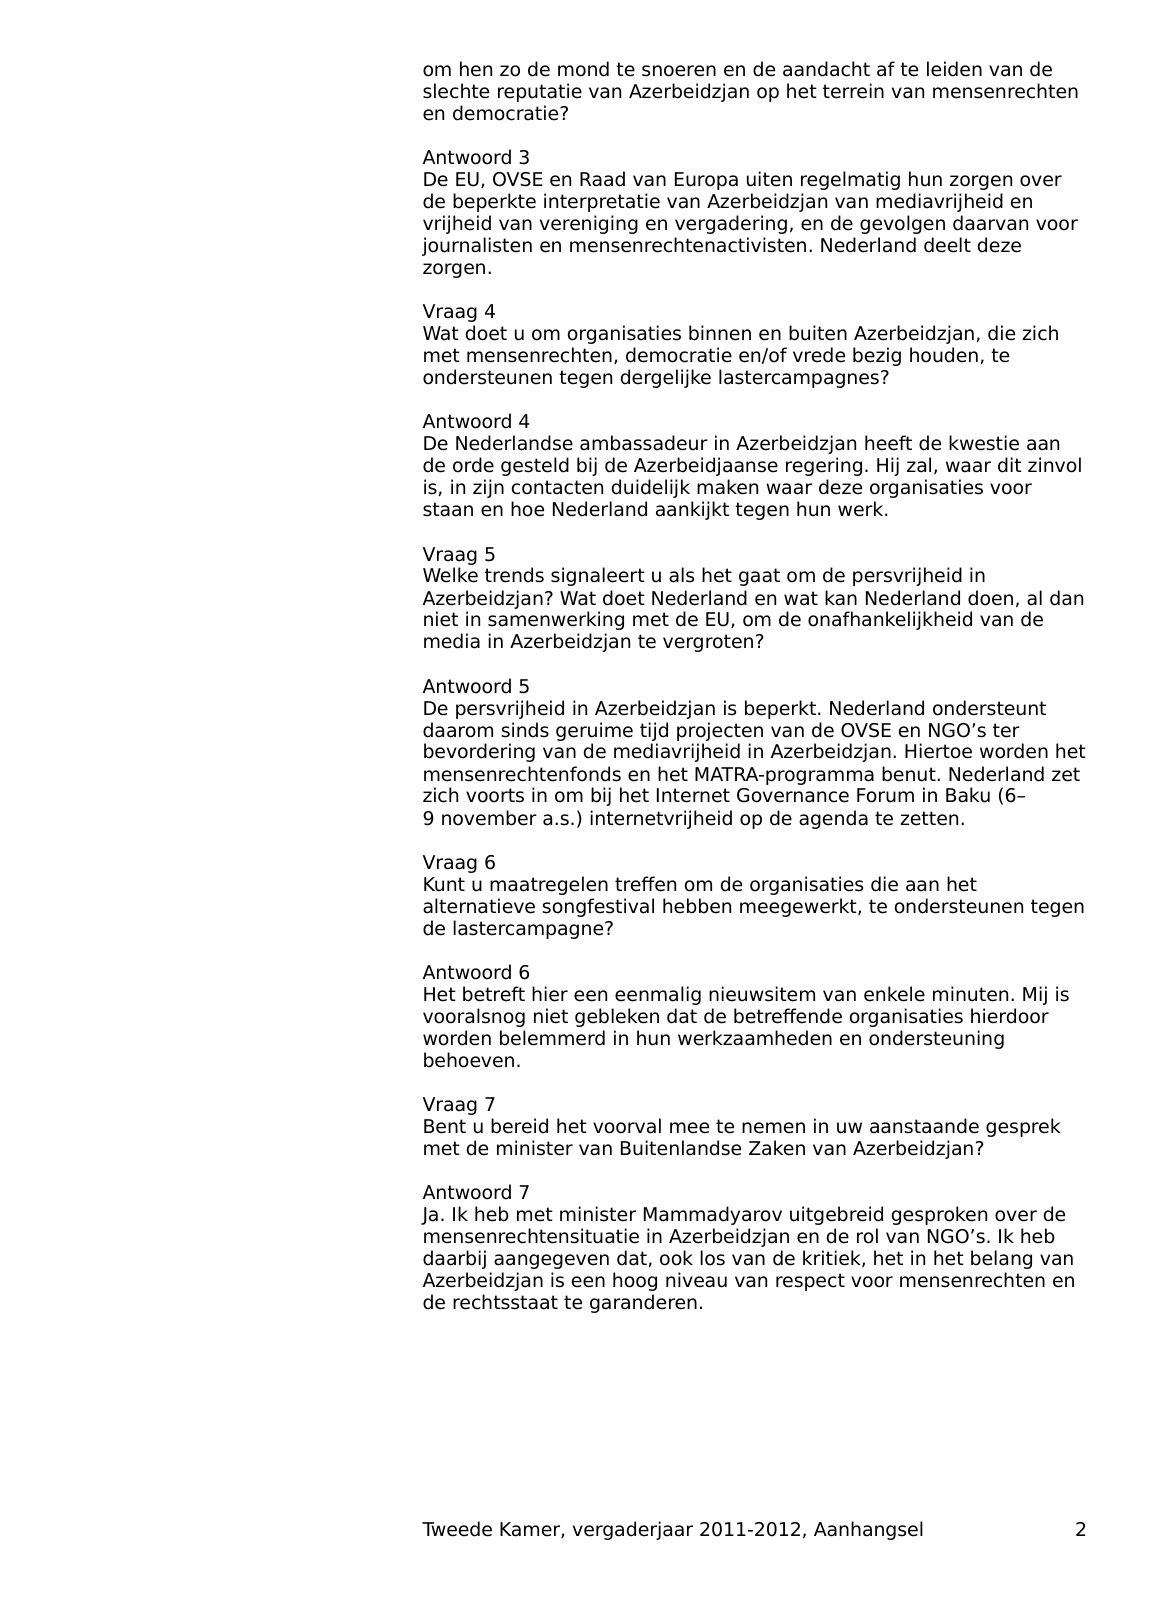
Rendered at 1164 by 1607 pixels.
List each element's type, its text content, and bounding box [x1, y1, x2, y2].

text Antwoord 6 [422, 962, 1087, 984]
text Vraag 4 [422, 301, 1087, 323]
text Vraag 5 [422, 543, 1087, 565]
text De EU, OVSE en Raad van Europa uiten regelmatig hun zorgen over de beperkte interpretatie van Azerbeidzjan van mediavrijheid en vrijheid van vereniging en vergadering, en de gevolgen daarvan voor journalisten en mensenrechtenactivisten. Nederland deelt deze zorgen. [422, 169, 1087, 279]
text om hen zo de mond te snoeren en de aandacht af te leiden van de slechte reputatie van Azerbeidzjan op het terrein van mensenrechten en democratie? [422, 59, 1087, 125]
text Vraag 7 [422, 1094, 1087, 1116]
text De Nederlandse ambassadeur in Azerbeidzjan heeft de kwestie aan de orde gesteld bij de Azerbeidjaanse regering. Hij zal, waar dit zinvol is, in zijn contacten duidelijk maken waar deze organisaties voor staan en hoe Nederland aankijkt tegen hun werk. [422, 433, 1087, 521]
text Antwoord 3 [422, 147, 1087, 169]
text Wat doet u om organisaties binnen en buiten Azerbeidzjan, die zich met mensenrechten, democratie en/of vrede bezig houden, te ondersteunen tegen dergelijke lastercampagnes? [422, 323, 1087, 389]
text Bent u bereid het voorval mee te nemen in uw aanstaande gesprek met de minister van Buitenlandse Zaken van Azerbeidzjan? [422, 1116, 1087, 1160]
text Antwoord 7 [422, 1182, 1087, 1204]
text Ja. Ik heb met minister Mammadyarov uitgebreid gesproken over de mensenrechtensituatie in Azerbeidzjan en de rol van NGO’s. Ik heb daarbij aangegeven dat, ook los van de kritiek, het in het belang van Azerbeidzjan is een hoog niveau van respect voor mensenrechten en de rechtsstaat te garanderen. [422, 1204, 1087, 1314]
text Welke trends signaleert u als het gaat om de persvrijheid in Azerbeidzjan? Wat doet Nederland en wat kan Nederland doen, al dan niet in samenwerking met de EU, om de onafhankelijkheid van de media in Azerbeidzjan te vergroten? [422, 565, 1087, 653]
text Antwoord 5 [422, 676, 1087, 697]
text Het betreft hier een eenmalig nieuwsitem van enkele minuten. Mij is vooralsnog niet gebleken dat de betreffende organisaties hierdoor worden belemmerd in hun werkzaamheden en ondersteuning behoeven. [422, 984, 1087, 1072]
text Kunt u maatregelen treffen om de organisaties die aan het alternatieve songfestival hebben meegewerkt, te ondersteunen tegen de lastercampagne? [422, 873, 1087, 939]
text Antwoord 4 [422, 411, 1087, 433]
text De persvrijheid in Azerbeidzjan is beperkt. Nederland ondersteunt daarom sinds geruime tijd projecten van de OVSE en NGO’s ter bevordering van de mediavrijheid in Azerbeidzjan. Hiertoe worden het mensenrechtenfonds en het MATRA-programma benut. Nederland zet zich voorts in om bij het Internet Governance Forum in Baku (6–9 november a.s.) internetvrijheid op de agenda te zetten. [422, 697, 1087, 829]
text Vraag 6 [422, 852, 1087, 873]
